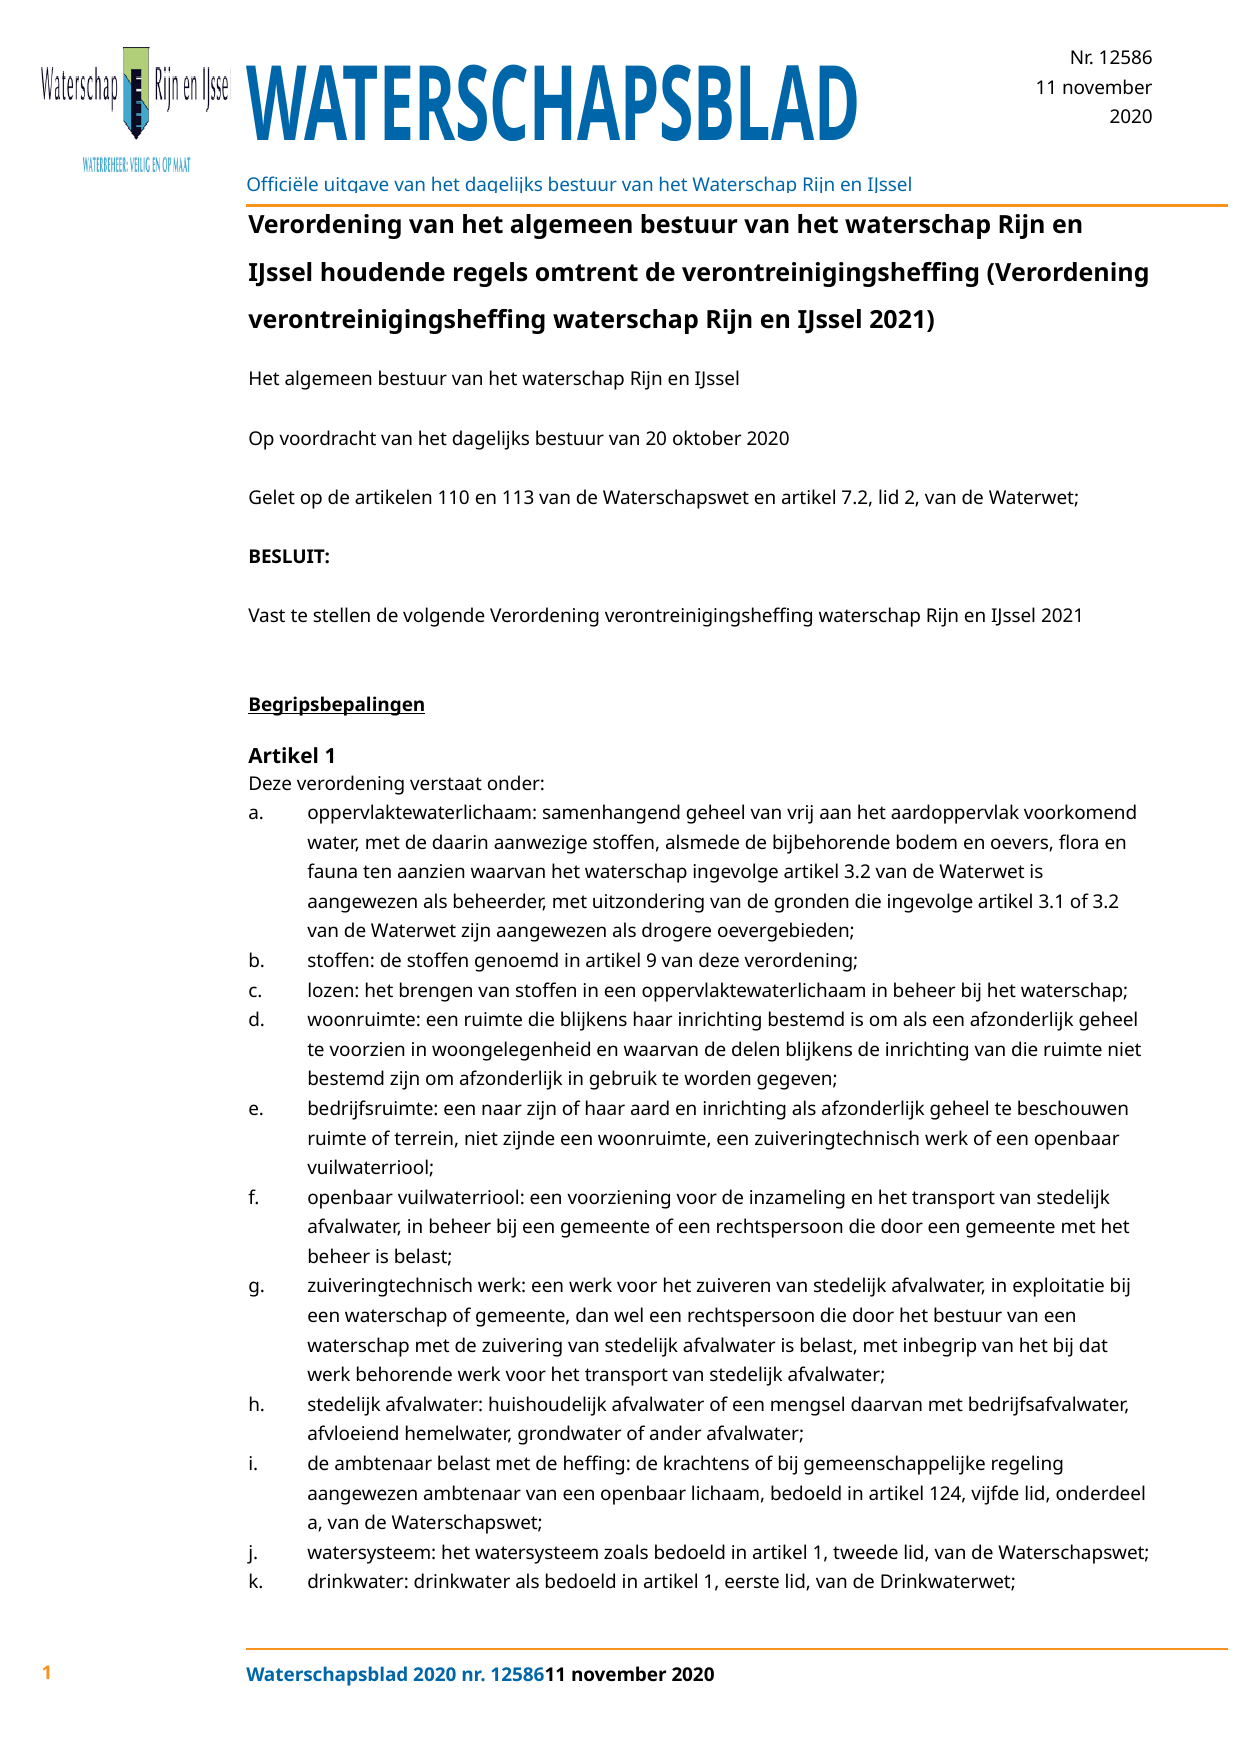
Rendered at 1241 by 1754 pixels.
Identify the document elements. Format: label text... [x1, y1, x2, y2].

text Het algemeen bestuur van het waterschap Rijn en IJssel [248, 366, 1152, 391]
list watersysteem: het watersysteem zoals bedoeld in artikel 1, tweede lid, van de Waterschapswet; [248, 1539, 1152, 1565]
text BESLUIT: [248, 543, 1152, 569]
list de ambtenaar belast met de heffing: de krachtens of bij gemeenschappelijke regeling aangewezen ambtenaar van een openbaar lichaam, bedoeld in artikel 124, vijfde lid, onderdeel a, van de Waterschapswet; [248, 1450, 1152, 1535]
list zuiveringtechnisch werk: een werk voor het zuiveren van stedelijk afvalwater, in exploitatie bij een waterschap of gemeente, dan wel een rechtspersoon die door het bestuur van een waterschap met de zuivering van stedelijk afvalwater is belast, met inbegrip van het bij dat werk behorende werk voor het transport van stedelijk afvalwater; [248, 1273, 1152, 1387]
text Artikel 1 [248, 741, 1152, 770]
text Op voordracht van het dagelijks bestuur van 20 oktober 2020 [248, 425, 1152, 450]
picture [41, 47, 231, 172]
list oppervlaktewaterlichaam: samenhangend geheel van vrij aan het aardoppervlak voorkomend water, met de daarin aanwezige stoffen, alsmede de bijbehorende bodem en oevers, flora en fauna ten aanzien waarvan het waterschap ingevolge artikel 3.2 van de Waterwet is aangewezen als beheerder, met uitzondering van de gronden die ingevolge artikel 3.1 of 3.2 van de Waterwet zijn aangewezen als drogere oevergebieden; [248, 799, 1152, 943]
text Verordening van het algemeen bestuur van het waterschap Rijn en IJssel houdende regels omtrent de verontreinigingsheffing (Verordening verontreinigingsheffing waterschap Rijn en IJssel 2021) [248, 207, 1152, 336]
text Deze verordening verstaat onder: [248, 770, 1152, 796]
text Gelet op de artikelen 110 en 113 van de Waterschapswet en artikel 7.2, lid 2, van de Waterwet; [248, 484, 1152, 509]
list drinkwater: drinkwater als bedoeld in artikel 1, eerste lid, van de Drinkwaterwet; [248, 1568, 1152, 1594]
list lozen: het brengen van stoffen in een oppervlaktewaterlichaam in beheer bij het waterschap; [248, 977, 1152, 1003]
text Vast te stellen de volgende Verordening verontreinigingsheffing waterschap Rijn en IJssel 2021 [248, 602, 1152, 628]
list woonruimte: een ruimte die blijkens haar inrichting bestemd is om als een afzonderlijk geheel te voorzien in woongelegenheid en waarvan de delen blijkens de inrichting van die ruimte niet bestemd zijn om afzonderlijk in gebruik te worden gegeven; [248, 1006, 1152, 1091]
list bedrijfsruimte: een naar zijn of haar aard en inrichting als afzonderlijk geheel te beschouwen ruimte of terrein, niet zijnde een woonruimte, een zuiveringtechnisch werk of een openbaar vuilwaterriool; [248, 1095, 1152, 1180]
text Begripsbepalingen [248, 691, 1152, 717]
list stedelijk afvalwater: huishoudelijk afvalwater of een mengsel daarvan met bedrijfsafvalwater, afvloeiend hemelwater, grondwater of ander afvalwater; [248, 1391, 1152, 1446]
list openbaar vuilwaterriool: een voorziening voor de inzameling en het transport van stedelijk afvalwater, in beheer bij een gemeente of een rechtspersoon die door een gemeente met het beheer is belast; [248, 1184, 1152, 1269]
list stoffen: de stoffen genoemd in artikel 9 van deze verordening; [248, 947, 1152, 973]
